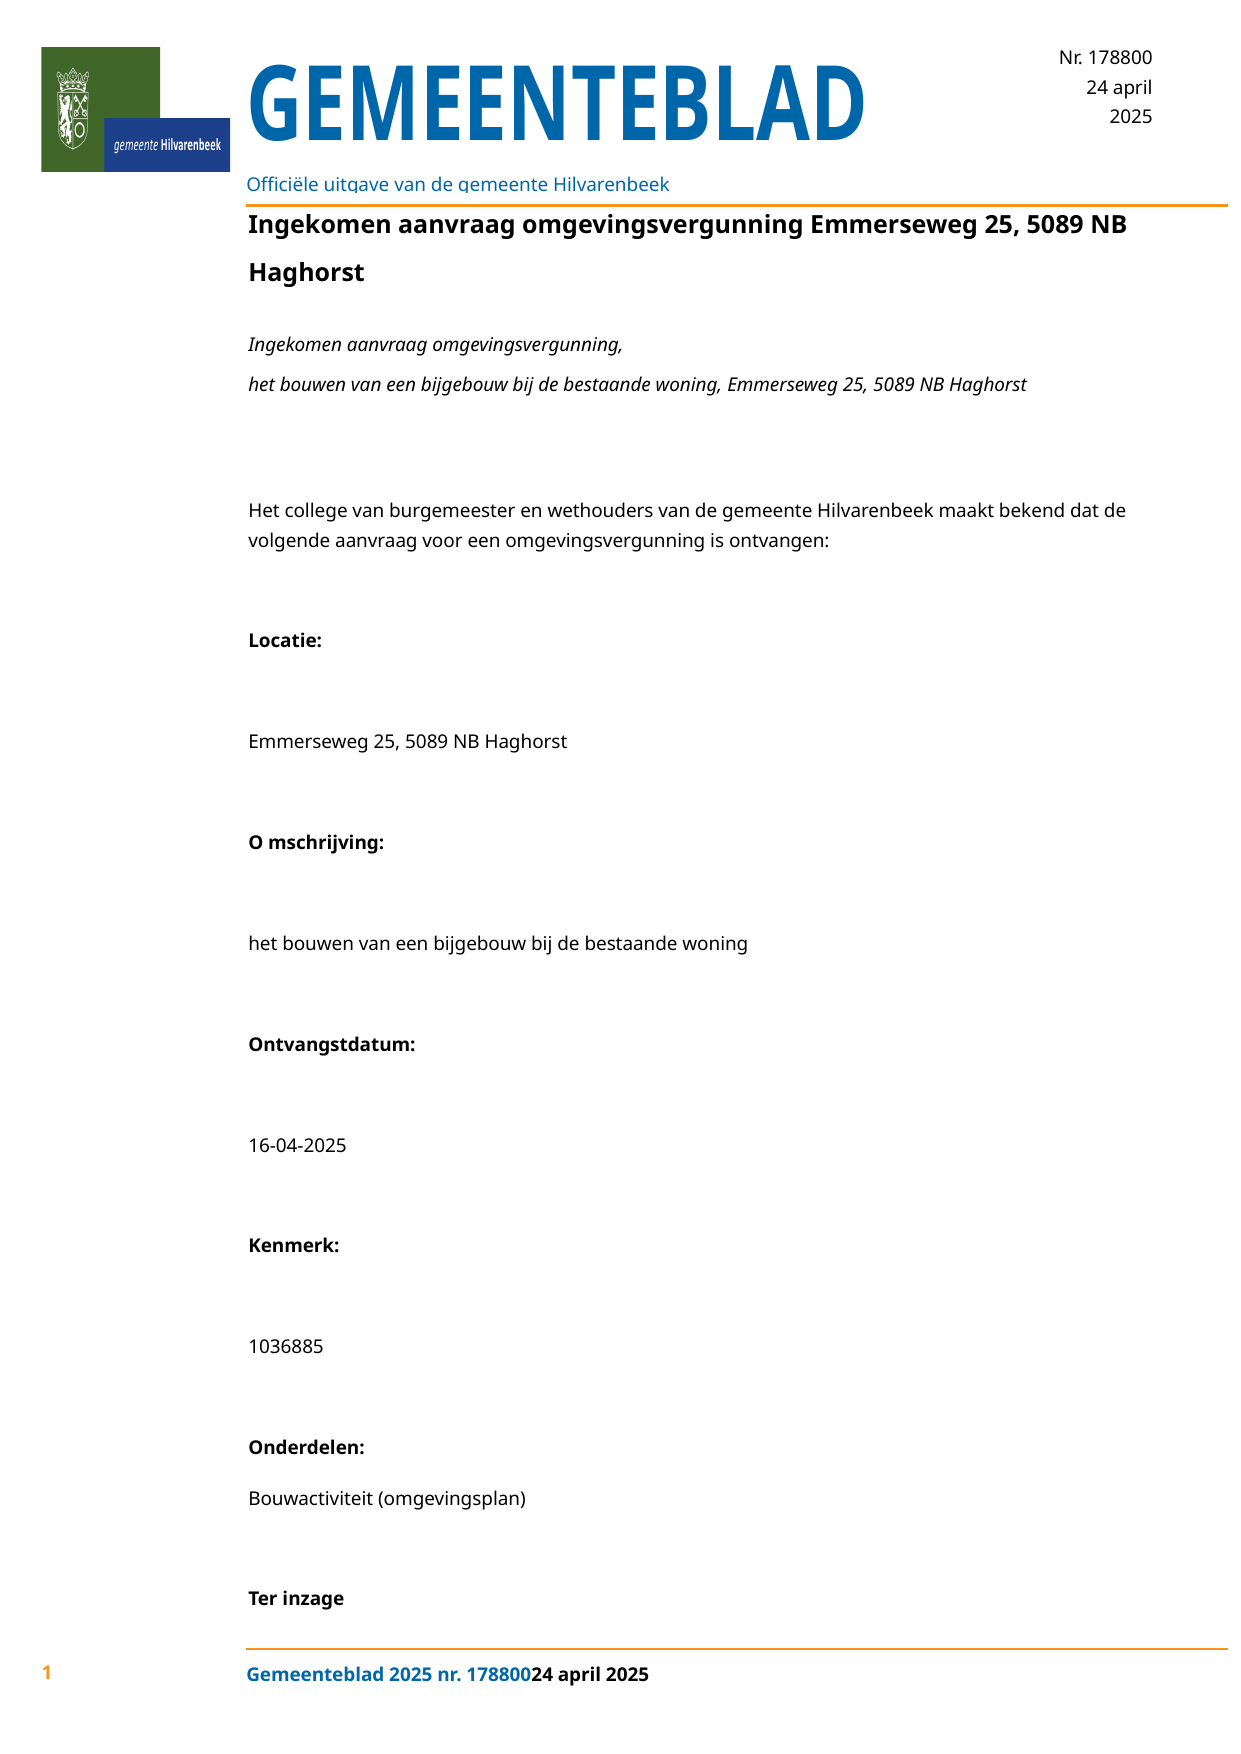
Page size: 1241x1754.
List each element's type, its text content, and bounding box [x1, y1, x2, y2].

text het bouwen van een bijgebouw bij de bestaande woning, Emmerseweg 25, 5089 NB Haghorst [248, 371, 1152, 396]
text O mschrijving: [248, 829, 1152, 855]
text Kenmerk: [248, 1233, 1152, 1258]
text Ingekomen aanvraag omgevingsvergunning Emmerseweg 25, 5089 NB Haghorst [248, 207, 1152, 288]
text 1036885 [248, 1333, 1152, 1359]
text Locatie: [248, 628, 1152, 653]
text Ingekomen aanvraag omgevingsvergunning, [248, 331, 1152, 357]
text Onderdelen: [248, 1434, 1152, 1460]
text Ontvangstdatum: [248, 1031, 1152, 1057]
text Ter inzage [248, 1586, 1152, 1611]
text Emmerseweg 25, 5089 NB Haghorst [248, 728, 1152, 754]
text 16-04-2025 [248, 1132, 1152, 1158]
picture [41, 47, 231, 172]
text Het college van burgemeester en wethouders van de gemeente Hilvarenbeek maakt bekend dat de volgende aanvraag voor een omgevingsvergunning is ontvangen: [248, 497, 1152, 553]
text het bouwen van een bijgebouw bij de bestaande woning [248, 930, 1152, 956]
text Bouwactiviteit (omgevingsplan) [248, 1485, 1152, 1511]
